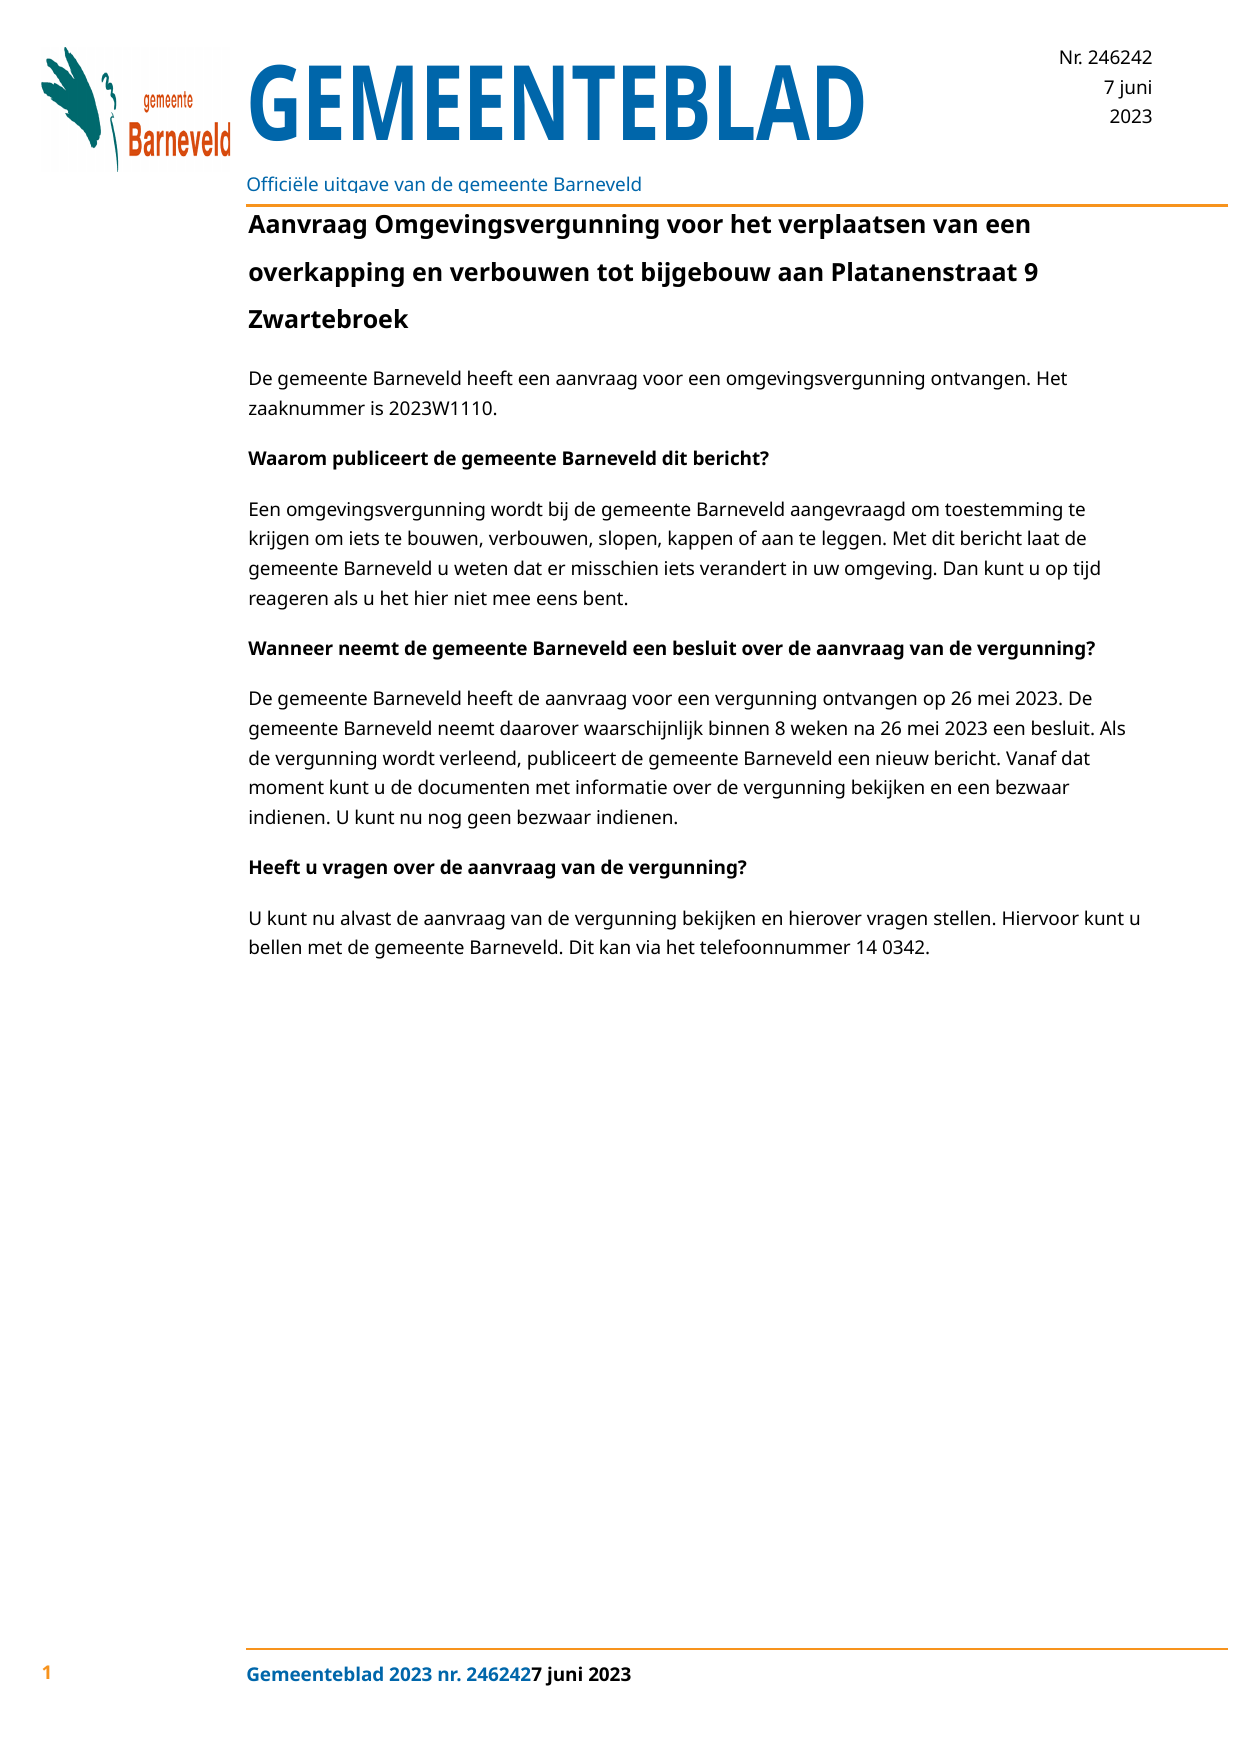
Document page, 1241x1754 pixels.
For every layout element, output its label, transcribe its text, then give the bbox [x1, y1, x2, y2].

text Wanneer neemt de gemeente Barneveld een besluit over de aanvraag van de vergunning? [248, 635, 1152, 661]
picture [41, 47, 231, 172]
text De gemeente Barneveld heeft een aanvraag voor een omgevingsvergunning ontvangen. Het zaaknummer is 2023W1110. [248, 366, 1152, 421]
text Waarom publiceert de gemeente Barneveld dit bericht? [248, 446, 1152, 471]
text U kunt nu alvast de aanvraag van de vergunning bekijken en hierover vragen stellen. Hiervoor kunt u bellen met de gemeente Barneveld. Dit kan via het telefoonnummer 14 0342. [248, 905, 1152, 960]
text Aanvraag Omgevingsvergunning voor het verplaatsen van een overkapping en verbouwen tot bijgebouw aan Platanenstraat 9 Zwartebroek [248, 207, 1152, 336]
text Heeft u vragen over de aanvraag van de vergunning? [248, 854, 1152, 880]
text Een omgevingsvergunning wordt bij de gemeente Barneveld aangevraagd om toestemming te krijgen om iets te bouwen, verbouwen, slopen, kappen of aan te leggen. Met dit bericht laat de gemeente Barneveld u weten dat er misschien iets verandert in uw omgeving. Dan kunt u op tijd reageren als u het hier niet mee eens bent. [248, 496, 1152, 610]
text De gemeente Barneveld heeft de aanvraag voor een vergunning ontvangen op 26 mei 2023. De gemeente Barneveld neemt daarover waarschijnlijk binnen 8 weken na 26 mei 2023 een besluit. Als de vergunning wordt verleend, publiceert de gemeente Barneveld een nieuw bericht. Vanaf dat moment kunt u de documenten met informatie over de vergunning bekijken en een bezwaar indienen. U kunt nu nog geen bezwaar indienen. [248, 686, 1152, 829]
